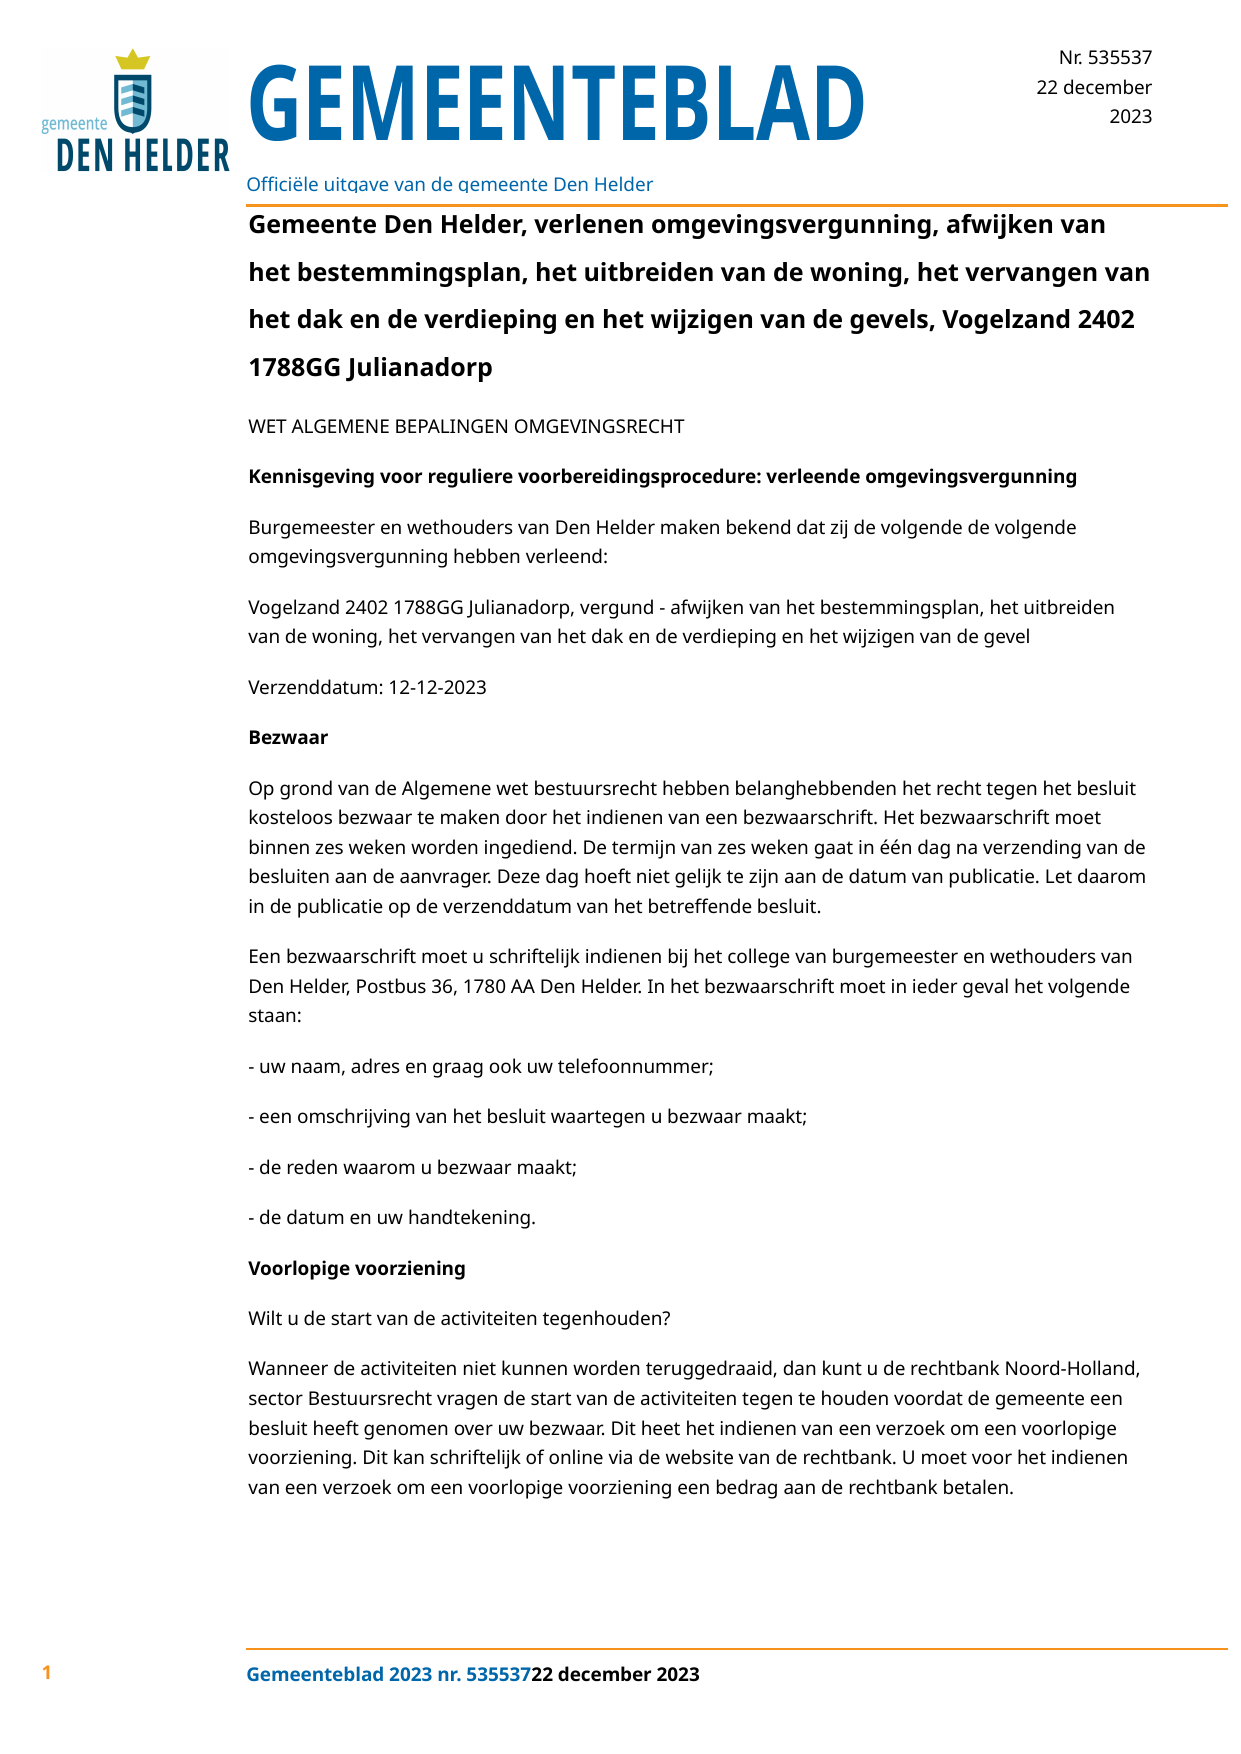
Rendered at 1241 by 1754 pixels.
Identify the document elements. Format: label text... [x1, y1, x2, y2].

picture [41, 47, 231, 172]
text Kennisgeving voor reguliere voorbereidingsprocedure: verleende omgevingsvergunning [248, 463, 1152, 489]
text WET ALGEMENE BEPALINGEN OMGEVINGSRECHT [248, 413, 1152, 439]
text Burgemeester en wethouders van Den Helder maken bekend dat zij de volgende de volgende omgevingsvergunning hebben verleend: [248, 514, 1152, 569]
picture [220, 160, 224, 172]
text Voorlopige voorziening [248, 1255, 1152, 1281]
text - de datum en uw handtekening. [248, 1204, 1152, 1230]
text Wilt u de start van de activiteiten tegenhouden? [248, 1305, 1152, 1331]
picture [182, 144, 187, 165]
text Een bezwaarschrift moet u schriftelijk indienen bij het college van burgemeester en wethouders van Den Helder, Postbus 36, 1780 AA Den Helder. In het bezwaarschrift moet in ieder geval het volgende staan: [248, 943, 1152, 1028]
text - uw naam, adres en graag ook uw telefoonnummer; [248, 1053, 1152, 1079]
picture [100, 154, 106, 172]
picture [63, 144, 68, 165]
text - de reden waarom u bezwaar maakt; [248, 1154, 1152, 1180]
text Gemeente Den Helder, verlenen omgevingsvergunning, afwijken van het bestemmingsplan, het uitbreiden van de woning, het vervangen van het dak en de verdieping en het wijzigen van de gevels, Vogelzand 2402 1788GG Julianadorp [248, 207, 1152, 384]
picture [130, 157, 135, 172]
text Op grond van de Algemene wet bestuursrecht hebben belanghebbenden het recht tegen het besluit kosteloos bezwaar te maken door het indienen van een bezwaarschrift. Het bezwaarschrift moet binnen zes weken worden ingediend. De termijn van zes weken gaat in één dag na verzending van de besluiten aan de aanvrager. Deze dag hoeft niet gelijk te zijn aan de datum van publicatie. Let daarom in de publicatie op de verzenddatum van het betreffende besluit. [248, 775, 1152, 919]
text - een omschrijving van het besluit waartegen u bezwaar maakt; [248, 1103, 1152, 1129]
text Bezwaar [248, 724, 1152, 750]
text Verzenddatum: 12-12-2023 [248, 674, 1152, 700]
text Vogelzand 2402 1788GG Julianadorp, vergund - afwijken van het bestemmingsplan, het uitbreiden van de woning, het vervangen van het dak en de verdieping en het wijzigen van de gevel [248, 594, 1152, 649]
text Wanneer de activiteiten niet kunnen worden teruggedraaid, dan kunt u de rechtbank Noord-Holland, sector Bestuursrecht vragen de start van de activiteiten tegen te houden voordat de gemeente een besluit heeft genomen over uw bezwaar. Dit heet het indienen van een verzoek om een voorlopige voorziening. Dit kan schriftelijk of online via de website van de rechtbank. U moet voor het indienen van een verzoek om een voorlopige voorziening een bedrag aan de rechtbank betalen. [248, 1356, 1152, 1500]
